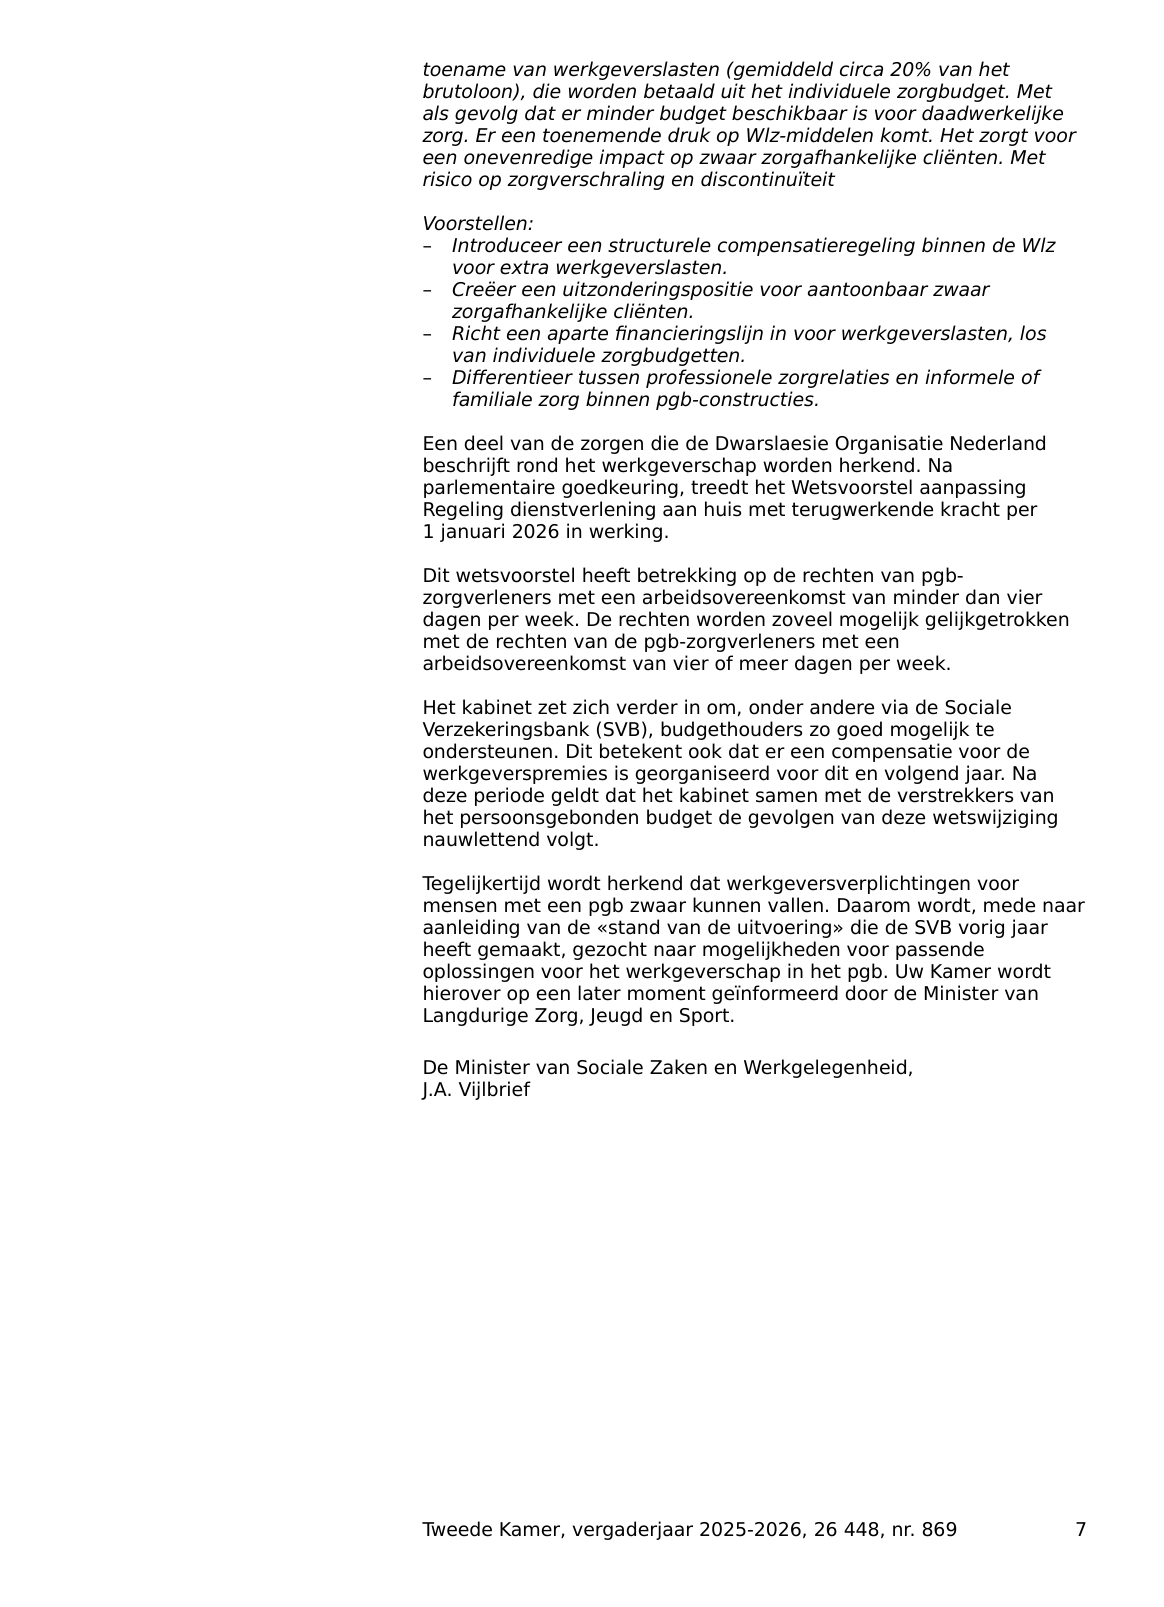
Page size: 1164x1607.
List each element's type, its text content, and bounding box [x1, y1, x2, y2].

text Dit wetsvoorstel heeft betrekking op de rechten van pgb-zorgverleners met een arbeidsovereenkomst van minder dan vier dagen per week. De rechten worden zoveel mogelijk gelijkgetrokken met de rechten van de pgb-zorgverleners met een arbeidsovereenkomst van vier of meer dagen per week. [422, 565, 1087, 675]
text – Creëer een uitzonderingspositie voor aantoonbaar zwaar zorgafhankelijke cliënten. [422, 279, 1087, 323]
text De Minister van Sociale Zaken en Werkgelegenheid, J.A. Vijlbrief [422, 1057, 1087, 1101]
text Voorstellen: [422, 213, 1087, 235]
text Een deel van de zorgen die de Dwarslaesie Organisatie Nederland beschrijft rond het werkgeverschap worden herkend. Na parlementaire goedkeuring, treedt het Wetsvoorstel aanpassing Regeling dienstverlening aan huis met terugwerkende kracht per 1 januari 2026 in werking. [422, 433, 1087, 543]
text Tegelijkertijd wordt herkend dat werkgeversverplichtingen voor mensen met een pgb zwaar kunnen vallen. Daarom wordt, mede naar aanleiding van de «stand van de uitvoering» die de SVB vorig jaar heeft gemaakt, gezocht naar mogelijkheden voor passende oplossingen voor het werkgeverschap in het pgb. Uw Kamer wordt hierover op een later moment geïnformeerd door de Minister van Langdurige Zorg, Jeugd en Sport. [422, 873, 1087, 1027]
text toename van werkgeverslasten (gemiddeld circa 20% van het brutoloon), die worden betaald uit het individuele zorgbudget. Met als gevolg dat er minder budget beschikbaar is voor daadwerkelijke zorg. Er een toenemende druk op Wlz-middelen komt. Het zorgt voor een onevenredige impact op zwaar zorgafhankelijke cliënten. Met risico op zorgverschraling en discontinuïteit [422, 59, 1087, 191]
text – Differentieer tussen professionele zorgrelaties en informele of familiale zorg binnen pgb-constructies. [422, 367, 1087, 411]
text – Richt een aparte financieringslijn in voor werkgeverslasten, los van individuele zorgbudgetten. [422, 323, 1087, 367]
text Het kabinet zet zich verder in om, onder andere via de Sociale Verzekeringsbank (SVB), budgethouders zo goed mogelijk te ondersteunen. Dit betekent ook dat er een compensatie voor de werkgeverspremies is georganiseerd voor dit en volgend jaar. Na deze periode geldt dat het kabinet samen met de verstrekkers van het persoonsgebonden budget de gevolgen van deze wetswijziging nauwlettend volgt. [422, 697, 1087, 851]
text – Introduceer een structurele compensatieregeling binnen de Wlz voor extra werkgeverslasten. [422, 235, 1087, 279]
